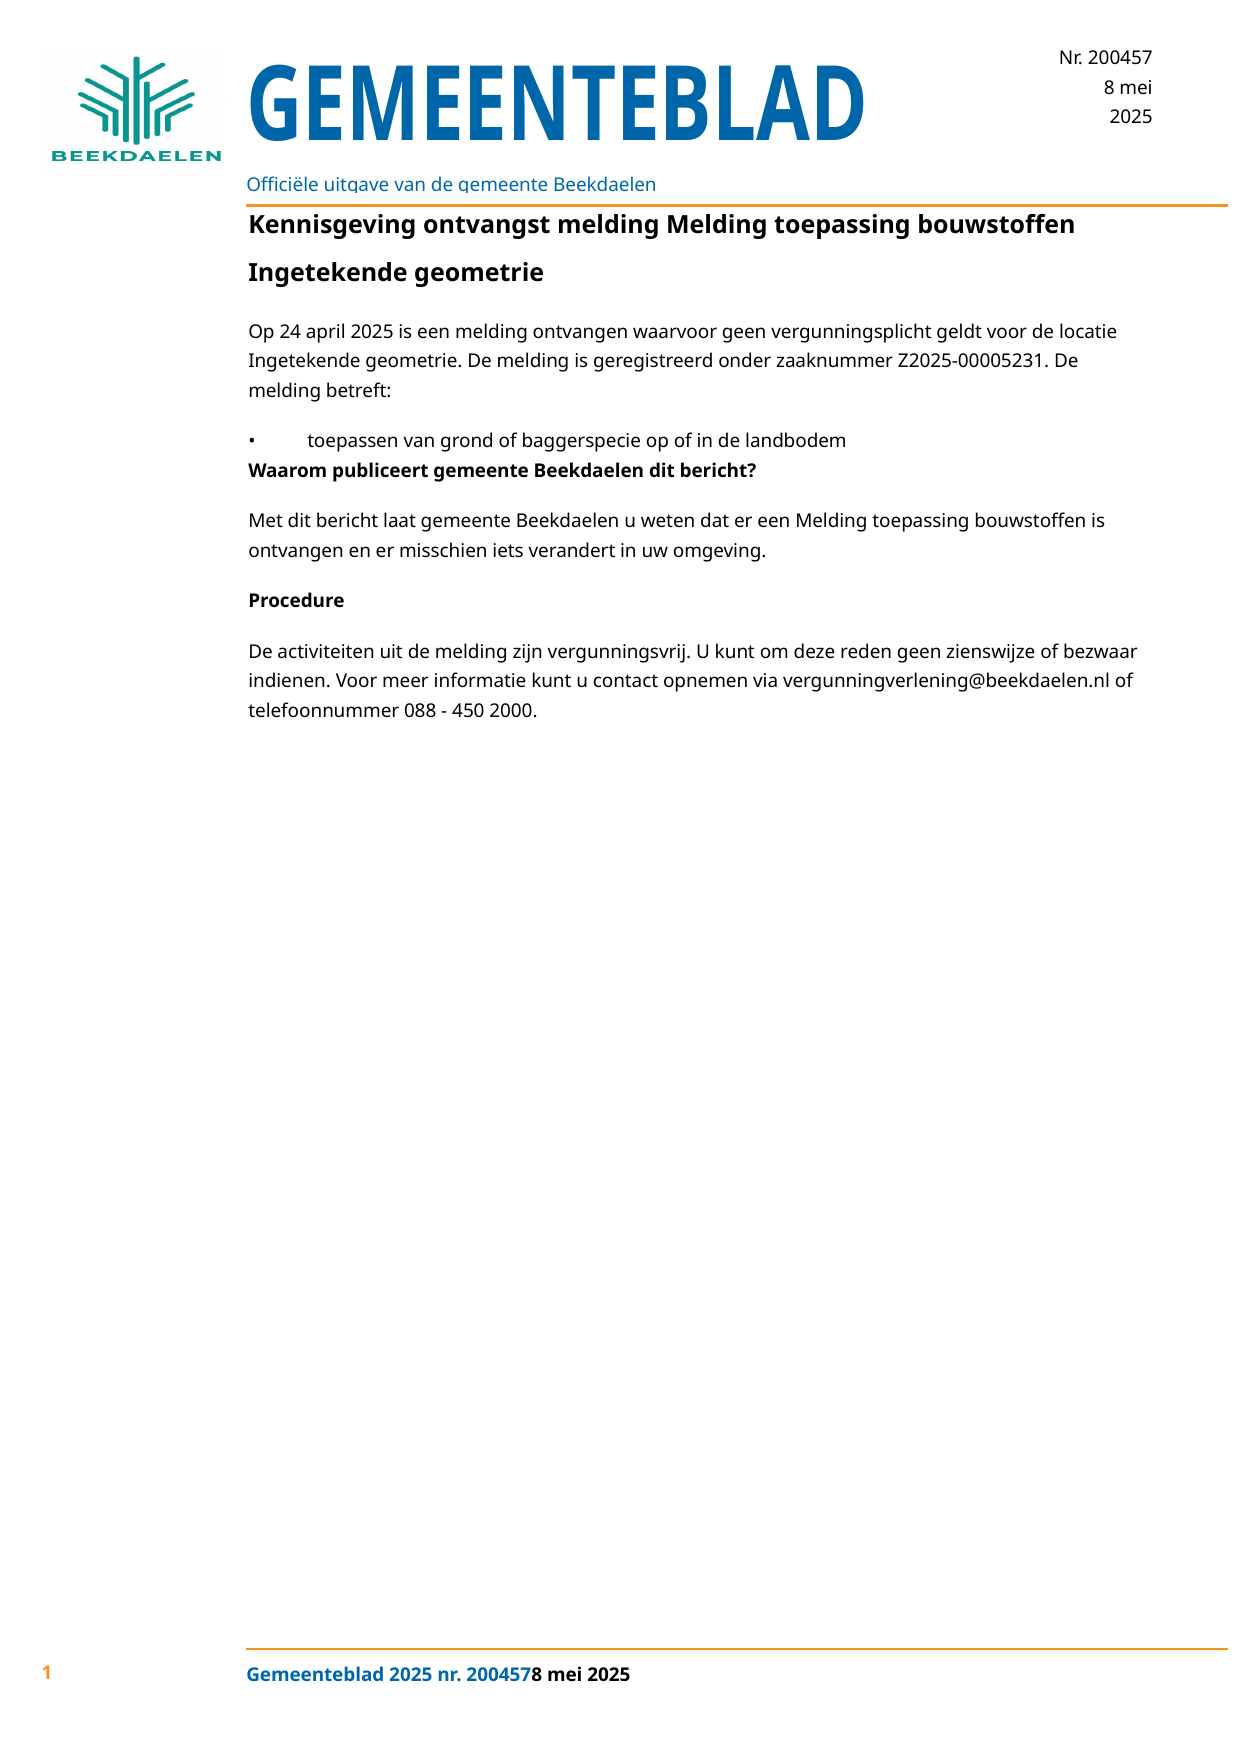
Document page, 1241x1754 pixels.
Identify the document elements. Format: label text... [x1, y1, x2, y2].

picture [41, 47, 231, 172]
text Met dit bericht laat gemeente Beekdaelen u weten dat er een Melding toepassing bouwstoffen is ontvangen en er misschien iets verandert in uw omgeving. [248, 507, 1152, 563]
text Procedure [248, 587, 1152, 613]
text Kennisgeving ontvangst melding Melding toepassing bouwstoffen Ingetekende geometrie [248, 207, 1152, 288]
text Op 24 april 2025 is een melding ontvangen waarvoor geen vergunningsplicht geldt voor de locatie Ingetekende geometrie. De melding is geregistreerd onder zaaknummer Z2025-00005231. De melding betreft: [248, 318, 1152, 403]
text Waarom publiceert gemeente Beekdaelen dit bericht? [248, 457, 1152, 483]
text De activiteiten uit de melding zijn vergunningsvrij. U kunt om deze reden geen zienswijze of bezwaar indienen. Voor meer informatie kunt u contact opnemen via vergunningverlening@beekdaelen.nl of telefoonnummer 088 - 450 2000. [248, 638, 1152, 723]
list toepassen van grond of baggerspecie op of in de landbodem [248, 427, 1152, 453]
